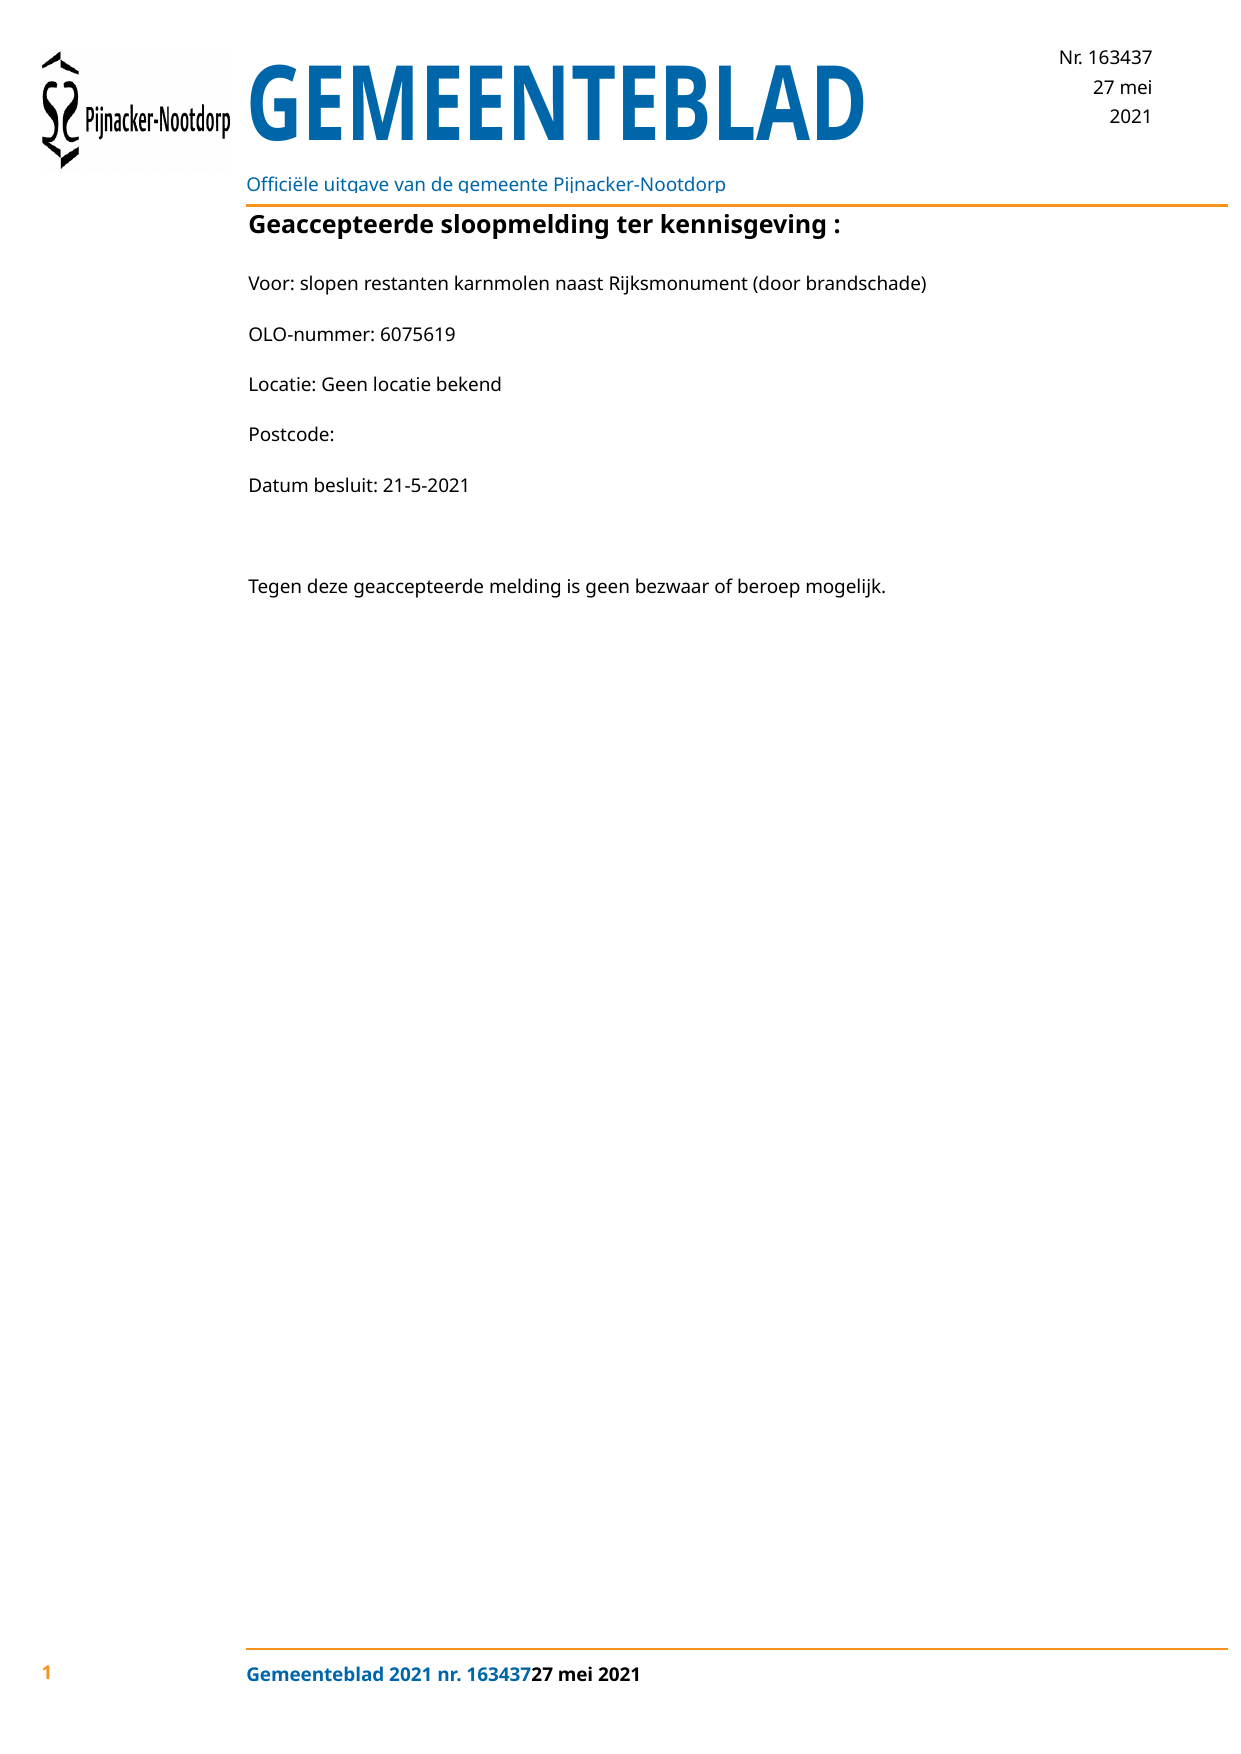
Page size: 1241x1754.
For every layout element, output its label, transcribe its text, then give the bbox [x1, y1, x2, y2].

text Postcode: [248, 422, 1152, 447]
text Locatie: Geen locatie bekend [248, 371, 1152, 397]
picture [41, 47, 231, 172]
text Geaccepteerde sloopmelding ter kennisgeving : [248, 207, 1152, 241]
text Tegen deze geaccepteerde melding is geen bezwaar of beroep mogelijk. [248, 573, 1152, 598]
text OLO-nummer: 6075619 [248, 321, 1152, 346]
text Datum besluit: 21-5-2021 [248, 472, 1152, 498]
text Voor: slopen restanten karnmolen naast Rijksmonument (door brandschade) [248, 270, 1152, 296]
